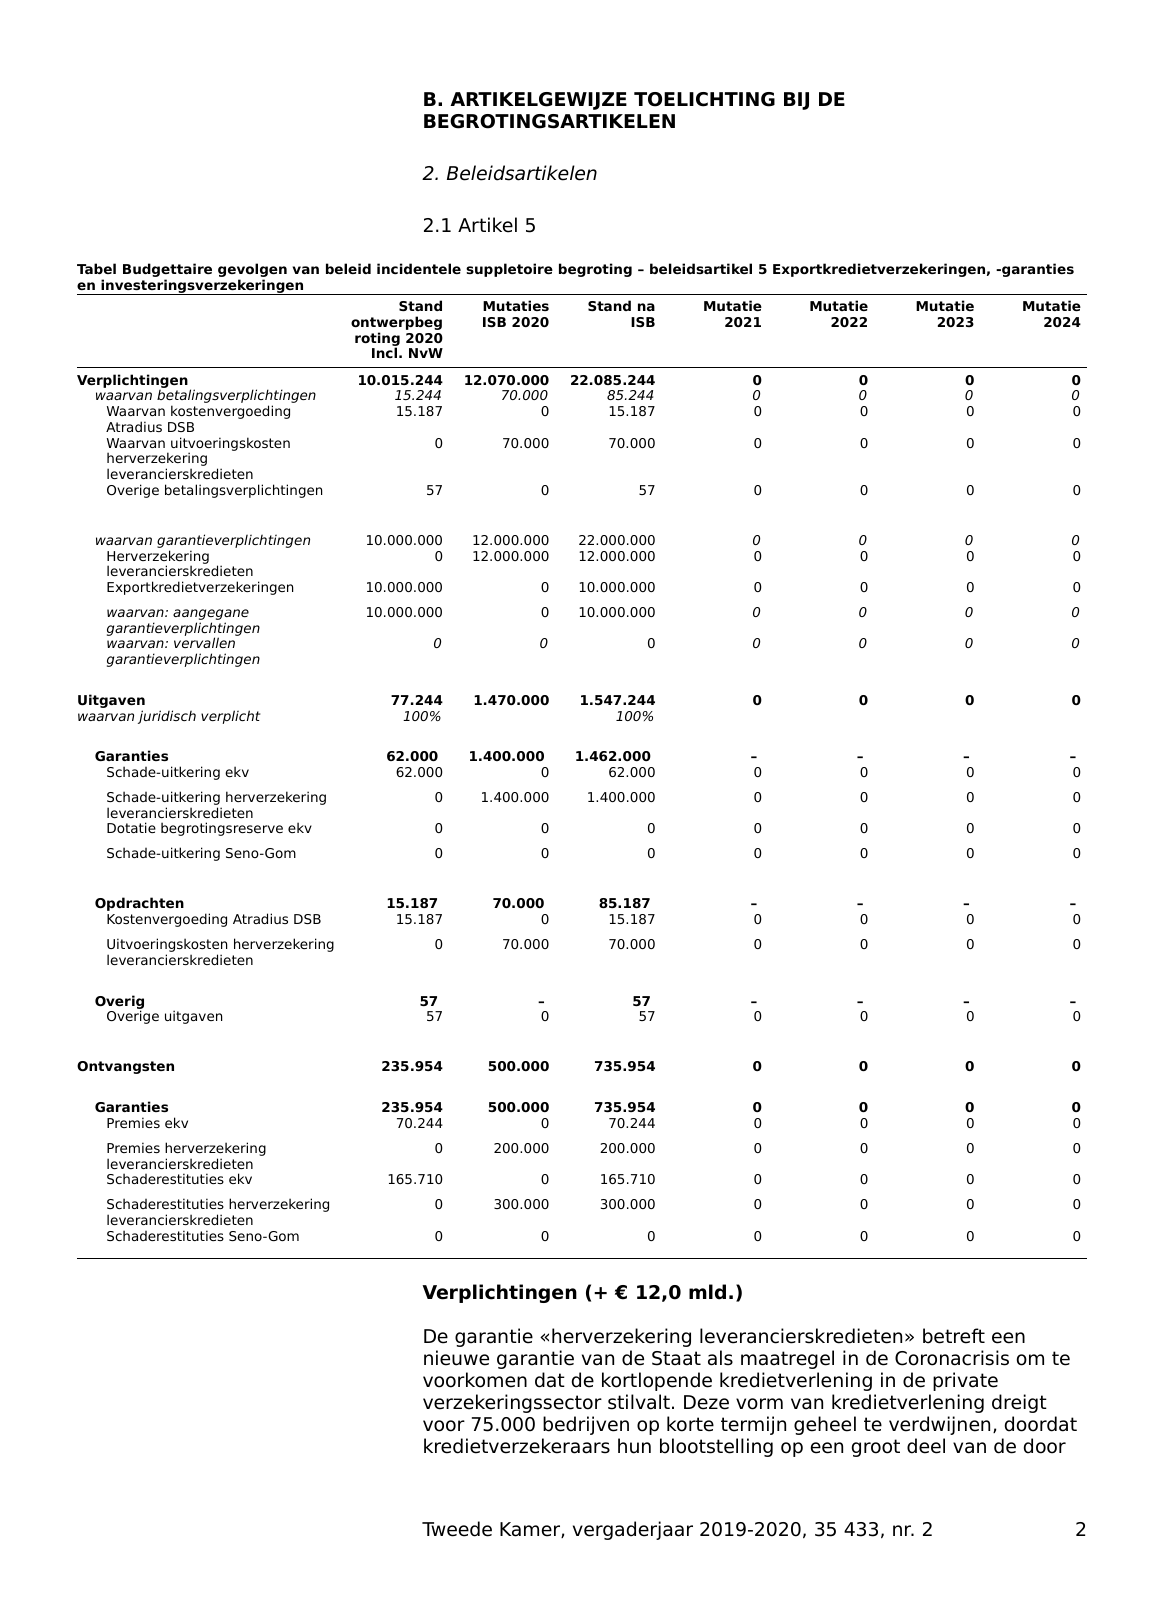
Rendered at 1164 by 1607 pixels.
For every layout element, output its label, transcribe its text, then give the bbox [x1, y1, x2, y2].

table_cell – [980, 994, 1087, 1009]
table_cell 1.547.244 [555, 693, 661, 708]
table_cell 165.710 [343, 1172, 449, 1197]
table_cell [89, 295, 100, 367]
table_cell Garanties [89, 749, 342, 765]
table_cell [100, 724, 342, 749]
table_cell [77, 994, 88, 1009]
table_cell [89, 1172, 100, 1197]
table_cell [980, 871, 1087, 896]
text De garantie «herverzekering leverancierskredieten» betreft een nieuwe garantie van de Staat als maatregel in de Coronacrisis om te voorkomen dat de kortlopende kredietverlening in de private verzekeringssector stilvalt. Deze vorm van kredietverlening dreigt voor 75.000 bedrijven op korte termijn geheel te verdwijnen, doordat kredietverzekeraars hun blootstelling op een groot deel van de door [422, 1326, 1087, 1458]
table_cell [77, 790, 88, 821]
table_cell 0 [661, 1100, 768, 1116]
table_cell 0 [661, 548, 768, 580]
table_cell 0 [661, 388, 768, 404]
table_cell Garanties [89, 1100, 342, 1116]
table_cell Overige betalingsverplichtingen [100, 483, 342, 508]
table_cell [449, 724, 555, 749]
table_cell waarvan: vervallen garantieverplichtingen [100, 636, 342, 668]
table_cell 0 [768, 846, 874, 871]
table_cell [100, 508, 342, 533]
table_cell [89, 790, 100, 821]
table_cell [980, 709, 1087, 724]
table_cell Schaderestituties herverzekering leverancierskredieten [100, 1197, 342, 1229]
table_cell 0 [874, 1100, 980, 1116]
table_cell [100, 668, 342, 693]
table_cell 0 [661, 533, 768, 548]
table_cell 0 [874, 368, 980, 388]
table_cell 0 [661, 605, 768, 636]
table_cell [77, 969, 88, 993]
table_cell [77, 1100, 88, 1116]
table_cell [77, 1172, 88, 1197]
table_cell 0 [980, 580, 1087, 605]
table_cell 0 [874, 912, 980, 937]
table_cell [89, 912, 100, 937]
table_cell 0 [768, 765, 874, 790]
table_cell – [874, 749, 980, 765]
table_cell [343, 871, 449, 896]
table_cell Premies ekv [100, 1116, 342, 1141]
table_cell 10.015.244 [343, 368, 449, 388]
table_cell 1.470.000 [449, 693, 555, 708]
table_cell [100, 1075, 342, 1100]
table_cell 0 [980, 1116, 1087, 1141]
table_cell waarvan garantieverplichtingen [89, 533, 342, 548]
table_cell 200.000 [555, 1141, 661, 1172]
table_cell 10.000.000 [343, 533, 449, 548]
table_cell [449, 709, 555, 724]
table_cell 0 [874, 1141, 980, 1172]
table_cell Mutatie 2024 [980, 295, 1087, 367]
table_cell 0 [661, 790, 768, 821]
table_cell 0 [768, 1116, 874, 1141]
table_cell Stand ontwerpbegroting 2020 Incl. NvW [343, 295, 449, 367]
table_cell 0 [874, 435, 980, 483]
table_cell 0 [343, 636, 449, 668]
table_cell [874, 969, 980, 993]
table_cell 15.244 [343, 388, 449, 404]
table_cell 15.187 [343, 404, 449, 435]
table_cell [874, 724, 980, 749]
table_cell [77, 1229, 88, 1258]
table_cell 22.000.000 [555, 533, 661, 548]
table_cell 70.244 [555, 1116, 661, 1141]
table_cell 85.187 [555, 896, 661, 912]
table_cell 0 [768, 404, 874, 435]
table_cell 57 [343, 994, 449, 1009]
table_cell Waarvan uitvoeringskosten herverzekering leverancierskredieten [100, 435, 342, 483]
table_cell [449, 969, 555, 993]
table_cell 0 [768, 636, 874, 668]
table_cell [980, 1034, 1087, 1059]
table_cell [77, 483, 88, 508]
table_cell [77, 580, 88, 605]
table_cell Overig [89, 994, 342, 1009]
table_cell [89, 548, 100, 580]
table_cell 0 [661, 1229, 768, 1258]
table_cell 235.954 [343, 1100, 449, 1116]
table_cell [768, 1075, 874, 1100]
table_cell 0 [768, 533, 874, 548]
table_cell 62.000 [343, 765, 449, 790]
table_cell [77, 508, 88, 533]
table_cell 0 [449, 580, 555, 605]
table_cell – [449, 994, 555, 1009]
table_cell 57 [555, 994, 661, 1009]
table_cell 0 [343, 1229, 449, 1258]
table_cell 0 [661, 368, 768, 388]
table_cell 0 [980, 533, 1087, 548]
table_cell [77, 871, 88, 896]
table_cell [77, 1197, 88, 1229]
table_cell 235.954 [343, 1059, 449, 1075]
table_cell [77, 668, 88, 693]
table_cell – [980, 896, 1087, 912]
table_cell [343, 1034, 449, 1059]
table_cell [555, 668, 661, 693]
table_cell Mutatie 2021 [661, 295, 768, 367]
table_cell Premies herverzekering leverancierskredieten [100, 1141, 342, 1172]
table_cell [77, 388, 88, 404]
table_cell – [768, 749, 874, 765]
table_cell – [661, 994, 768, 1009]
table_cell 200.000 [449, 1141, 555, 1172]
table_cell 62.000 [555, 765, 661, 790]
table_cell 0 [980, 548, 1087, 580]
table_cell 10.000.000 [343, 605, 449, 636]
table_cell 70.000 [555, 435, 661, 483]
table_cell [661, 969, 768, 993]
table_cell 0 [661, 765, 768, 790]
table_cell 0 [768, 1197, 874, 1229]
table_cell 0 [449, 846, 555, 871]
table_cell Overige uitgaven [100, 1009, 342, 1034]
table_cell Verplichtingen [77, 368, 342, 388]
table_cell 0 [768, 821, 874, 846]
table_cell [77, 1009, 88, 1034]
table_cell [768, 1034, 874, 1059]
table_cell [77, 1034, 88, 1059]
table_cell 70.000 [555, 937, 661, 968]
subtitle Verplichtingen (+ € 12,0 mld.) [422, 1282, 1087, 1303]
table_cell [89, 724, 100, 749]
table_cell [77, 435, 88, 483]
table_cell [555, 969, 661, 993]
table_cell [661, 724, 768, 749]
table_cell 85.244 [555, 388, 661, 404]
table_cell 0 [661, 846, 768, 871]
table_cell 62.000 [343, 749, 449, 765]
table_cell 1.400.000 [555, 790, 661, 821]
table_cell – [874, 896, 980, 912]
table_cell Schade-uitkering ekv [100, 765, 342, 790]
table_cell 1.462.000 [555, 749, 661, 765]
table_cell [77, 404, 88, 435]
table_cell [555, 871, 661, 896]
table_cell 12.000.000 [449, 548, 555, 580]
table_cell 0 [555, 636, 661, 668]
table_cell [449, 1034, 555, 1059]
table_cell 0 [980, 846, 1087, 871]
table_cell – [874, 994, 980, 1009]
table_cell [661, 668, 768, 693]
table_cell [555, 1075, 661, 1100]
table_cell [89, 580, 100, 605]
table_cell 57 [555, 483, 661, 508]
table_cell 0 [980, 821, 1087, 846]
table_cell [874, 1034, 980, 1059]
table_cell [555, 1034, 661, 1059]
table_cell [768, 668, 874, 693]
table_header Tabel Budgettaire gevolgen van beleid incidentele suppletoire begroting – beleidsartikel 5 Exportkredietverzekeringen, -garanties en investeringsverzekeringen [77, 262, 1087, 293]
table_cell [768, 871, 874, 896]
table_cell [874, 871, 980, 896]
table_cell 0 [661, 912, 768, 937]
subtitle 2.1 Artikel 5 [422, 215, 1087, 237]
table_cell [89, 1075, 100, 1100]
table_cell 0 [980, 1059, 1087, 1075]
table_cell [89, 404, 100, 435]
subtitle 2. Beleidsartikelen [422, 163, 1087, 185]
table_cell [89, 1116, 100, 1141]
table_cell 70.000 [449, 937, 555, 968]
table_cell 0 [449, 1116, 555, 1141]
table_cell [77, 912, 88, 937]
table_cell 0 [874, 790, 980, 821]
table_cell 0 [980, 605, 1087, 636]
table_cell 0 [768, 388, 874, 404]
table_cell Mutatie 2022 [768, 295, 874, 367]
table_cell 0 [874, 404, 980, 435]
table_cell [343, 724, 449, 749]
table_cell 0 [874, 1172, 980, 1197]
table_cell 0 [768, 368, 874, 388]
table_cell 0 [768, 580, 874, 605]
table_cell Stand na ISB [555, 295, 661, 367]
table_cell Herverzekering leverancierskredieten [100, 548, 342, 580]
table_cell 0 [874, 483, 980, 508]
table_cell 0 [768, 937, 874, 968]
table_cell 0 [449, 765, 555, 790]
table_cell [661, 508, 768, 533]
table_cell [555, 508, 661, 533]
table_cell 0 [768, 1059, 874, 1075]
table_cell 70.000 [449, 388, 555, 404]
table_cell 57 [343, 483, 449, 508]
table_cell 0 [874, 1009, 980, 1034]
table_cell Kostenvergoeding Atradius DSB [100, 912, 342, 937]
table_cell [89, 1034, 100, 1059]
table_cell 0 [449, 1172, 555, 1197]
table_cell [449, 1075, 555, 1100]
table_cell 0 [874, 580, 980, 605]
table_cell 0 [980, 435, 1087, 483]
table_cell – [768, 896, 874, 912]
table_cell [77, 821, 88, 846]
table_cell 0 [343, 548, 449, 580]
table_cell waarvan betalingsverplichtingen [89, 388, 342, 404]
table_cell 0 [980, 1009, 1087, 1034]
table_cell 77.244 [343, 693, 449, 708]
table_cell [100, 969, 342, 993]
table_cell [874, 709, 980, 724]
table_cell 0 [343, 1141, 449, 1172]
table_cell Uitvoeringskosten herverzekering leverancierskredieten [100, 937, 342, 968]
table_cell [77, 749, 88, 765]
table_cell [661, 709, 768, 724]
table_cell 0 [449, 636, 555, 668]
table_cell 0 [874, 1059, 980, 1075]
table_cell 15.187 [555, 404, 661, 435]
table_cell [89, 969, 100, 993]
table_cell 0 [661, 580, 768, 605]
table_cell Schade-uitkering Seno-Gom [100, 846, 342, 871]
table_cell [768, 724, 874, 749]
table_cell 0 [768, 1172, 874, 1197]
table_cell 500.000 [449, 1059, 555, 1075]
table_cell – [661, 749, 768, 765]
table_cell 0 [980, 1100, 1087, 1116]
table_cell 300.000 [555, 1197, 661, 1229]
table_cell [449, 668, 555, 693]
table_cell 0 [343, 435, 449, 483]
table_cell [89, 435, 100, 483]
table_cell 735.954 [555, 1059, 661, 1075]
table_cell 10.000.000 [343, 580, 449, 605]
table_cell [89, 821, 100, 846]
table_cell [343, 508, 449, 533]
table_cell [89, 937, 100, 968]
table_cell 0 [449, 1229, 555, 1258]
table_cell [77, 896, 88, 912]
subtitle B. ARTIKELGEWIJZE TOELICHTING BIJ DE BEGROTINGSARTIKELEN [422, 89, 1087, 133]
table_cell [768, 709, 874, 724]
table_cell [77, 765, 88, 790]
table_cell 300.000 [449, 1197, 555, 1229]
table_cell Ontvangsten [77, 1059, 342, 1075]
table_cell [77, 1116, 88, 1141]
table_cell 70.000 [449, 435, 555, 483]
table_cell Schade-uitkering herverzekering leverancierskredieten [100, 790, 342, 821]
table_cell 0 [980, 765, 1087, 790]
table_cell 0 [980, 1141, 1087, 1172]
table_cell [768, 969, 874, 993]
table_cell 22.085.244 [555, 368, 661, 388]
table_cell [980, 508, 1087, 533]
table_cell 0 [980, 483, 1087, 508]
table_cell 0 [343, 1197, 449, 1229]
table_cell 0 [980, 937, 1087, 968]
table_cell 0 [874, 1116, 980, 1141]
table_cell [77, 937, 88, 968]
table_cell 0 [661, 937, 768, 968]
table_cell [980, 969, 1087, 993]
table_cell 0 [449, 821, 555, 846]
table_cell 0 [980, 912, 1087, 937]
table_cell [89, 668, 100, 693]
table_cell 0 [661, 404, 768, 435]
table_cell [980, 668, 1087, 693]
table_cell 0 [874, 636, 980, 668]
table_cell [77, 1075, 88, 1100]
table_cell 0 [661, 821, 768, 846]
table_cell 0 [449, 605, 555, 636]
table_cell 0 [874, 1229, 980, 1258]
table_cell [77, 1141, 88, 1172]
table_cell 0 [768, 790, 874, 821]
table_cell [89, 1141, 100, 1172]
table_cell 0 [661, 693, 768, 708]
table_cell 0 [768, 1100, 874, 1116]
table_cell 0 [874, 765, 980, 790]
table_cell 1.400.000 [449, 749, 555, 765]
table_cell 0 [449, 1009, 555, 1034]
table_cell 0 [768, 435, 874, 483]
table_cell 0 [874, 533, 980, 548]
table_cell 0 [980, 404, 1087, 435]
table_cell 0 [661, 1009, 768, 1034]
table_cell [89, 846, 100, 871]
table_cell 12.000.000 [449, 533, 555, 548]
table_cell 0 [768, 605, 874, 636]
table_cell 500.000 [449, 1100, 555, 1116]
table_cell [343, 668, 449, 693]
table_cell [77, 295, 88, 367]
table_cell [980, 724, 1087, 749]
table_cell 0 [555, 846, 661, 871]
table_cell 0 [874, 846, 980, 871]
table_cell [768, 508, 874, 533]
table_cell 0 [980, 368, 1087, 388]
table_cell 0 [449, 483, 555, 508]
table_cell [661, 871, 768, 896]
table_cell [89, 636, 100, 668]
table_cell [661, 1034, 768, 1059]
table_cell 0 [449, 912, 555, 937]
table_cell 0 [874, 821, 980, 846]
table_cell 0 [980, 1172, 1087, 1197]
table_cell [874, 508, 980, 533]
table_cell 0 [343, 846, 449, 871]
table_cell [343, 1075, 449, 1100]
table_cell [77, 846, 88, 871]
table_cell [89, 483, 100, 508]
table_cell [77, 605, 88, 636]
table_cell 0 [343, 937, 449, 968]
table_cell 0 [768, 1229, 874, 1258]
table_cell 0 [768, 548, 874, 580]
table_cell 15.187 [343, 912, 449, 937]
table_cell 100% [343, 709, 449, 724]
table_cell 0 [874, 388, 980, 404]
table_cell [77, 548, 88, 580]
table_cell 12.070.000 [449, 368, 555, 388]
table_cell [449, 871, 555, 896]
table_cell 0 [768, 912, 874, 937]
table_cell 1.400.000 [449, 790, 555, 821]
table_cell 0 [768, 693, 874, 708]
table_cell [343, 969, 449, 993]
table_cell 0 [661, 1172, 768, 1197]
table_cell [89, 871, 100, 896]
table_cell 0 [343, 821, 449, 846]
table_cell 0 [449, 404, 555, 435]
table_cell [89, 1009, 100, 1034]
table_cell [77, 636, 88, 668]
table_cell [555, 724, 661, 749]
table_cell 0 [768, 483, 874, 508]
table_cell 100% [555, 709, 661, 724]
table_cell 0 [343, 790, 449, 821]
table_cell 0 [661, 1141, 768, 1172]
table_cell 10.000.000 [555, 605, 661, 636]
table_cell waarvan juridisch verplicht [77, 709, 342, 724]
table_cell [100, 295, 342, 367]
table_cell 70.244 [343, 1116, 449, 1141]
table_cell 0 [661, 483, 768, 508]
table_cell Uitgaven [77, 693, 342, 708]
table_cell 12.000.000 [555, 548, 661, 580]
table_cell Schaderestituties ekv [100, 1172, 342, 1197]
table_cell – [980, 749, 1087, 765]
table_cell [100, 1034, 342, 1059]
table_cell [89, 508, 100, 533]
table_cell 57 [343, 1009, 449, 1034]
table_cell 0 [555, 821, 661, 846]
table_cell [77, 533, 88, 548]
table_cell 0 [980, 790, 1087, 821]
table_cell 0 [874, 605, 980, 636]
table_cell 0 [980, 388, 1087, 404]
table_cell 735.954 [555, 1100, 661, 1116]
table_cell Mutatie 2023 [874, 295, 980, 367]
table_cell 165.710 [555, 1172, 661, 1197]
table_cell [874, 668, 980, 693]
table_cell Mutaties ISB 2020 [449, 295, 555, 367]
table_cell 0 [980, 1197, 1087, 1229]
table_cell 0 [661, 1116, 768, 1141]
table_cell [89, 765, 100, 790]
table_cell 0 [768, 1009, 874, 1034]
table_cell – [661, 896, 768, 912]
table_cell 70.000 [449, 896, 555, 912]
table_cell [77, 724, 88, 749]
table_cell 0 [874, 548, 980, 580]
table_cell Exportkredietverzekeringen [100, 580, 342, 605]
table_cell [100, 871, 342, 896]
table_cell 0 [768, 1141, 874, 1172]
table_cell Waarvan kostenvergoeding Atradius DSB [100, 404, 342, 435]
table_cell [89, 605, 100, 636]
table_cell 0 [555, 1229, 661, 1258]
table_cell 0 [874, 1197, 980, 1229]
table_cell 0 [874, 693, 980, 708]
table_cell [449, 508, 555, 533]
table_cell [980, 1075, 1087, 1100]
table_cell 15.187 [343, 896, 449, 912]
table_cell 0 [980, 636, 1087, 668]
table_cell [89, 1197, 100, 1229]
table_cell 0 [661, 435, 768, 483]
table_cell [874, 1075, 980, 1100]
table_cell 10.000.000 [555, 580, 661, 605]
table_cell 15.187 [555, 912, 661, 937]
table_cell 0 [661, 1197, 768, 1229]
table_cell 0 [874, 937, 980, 968]
table_cell Opdrachten [89, 896, 342, 912]
table_cell waarvan: aangegane garantieverplichtingen [100, 605, 342, 636]
table_cell 0 [980, 1229, 1087, 1258]
table_cell Dotatie begrotingsreserve ekv [100, 821, 342, 846]
table_cell 0 [661, 1059, 768, 1075]
table_cell [661, 1075, 768, 1100]
table_cell Schaderestituties Seno-Gom [100, 1229, 342, 1258]
table_cell 0 [980, 693, 1087, 708]
table_cell – [768, 994, 874, 1009]
table_cell [89, 1229, 100, 1258]
table_cell 0 [661, 636, 768, 668]
table_cell 57 [555, 1009, 661, 1034]
